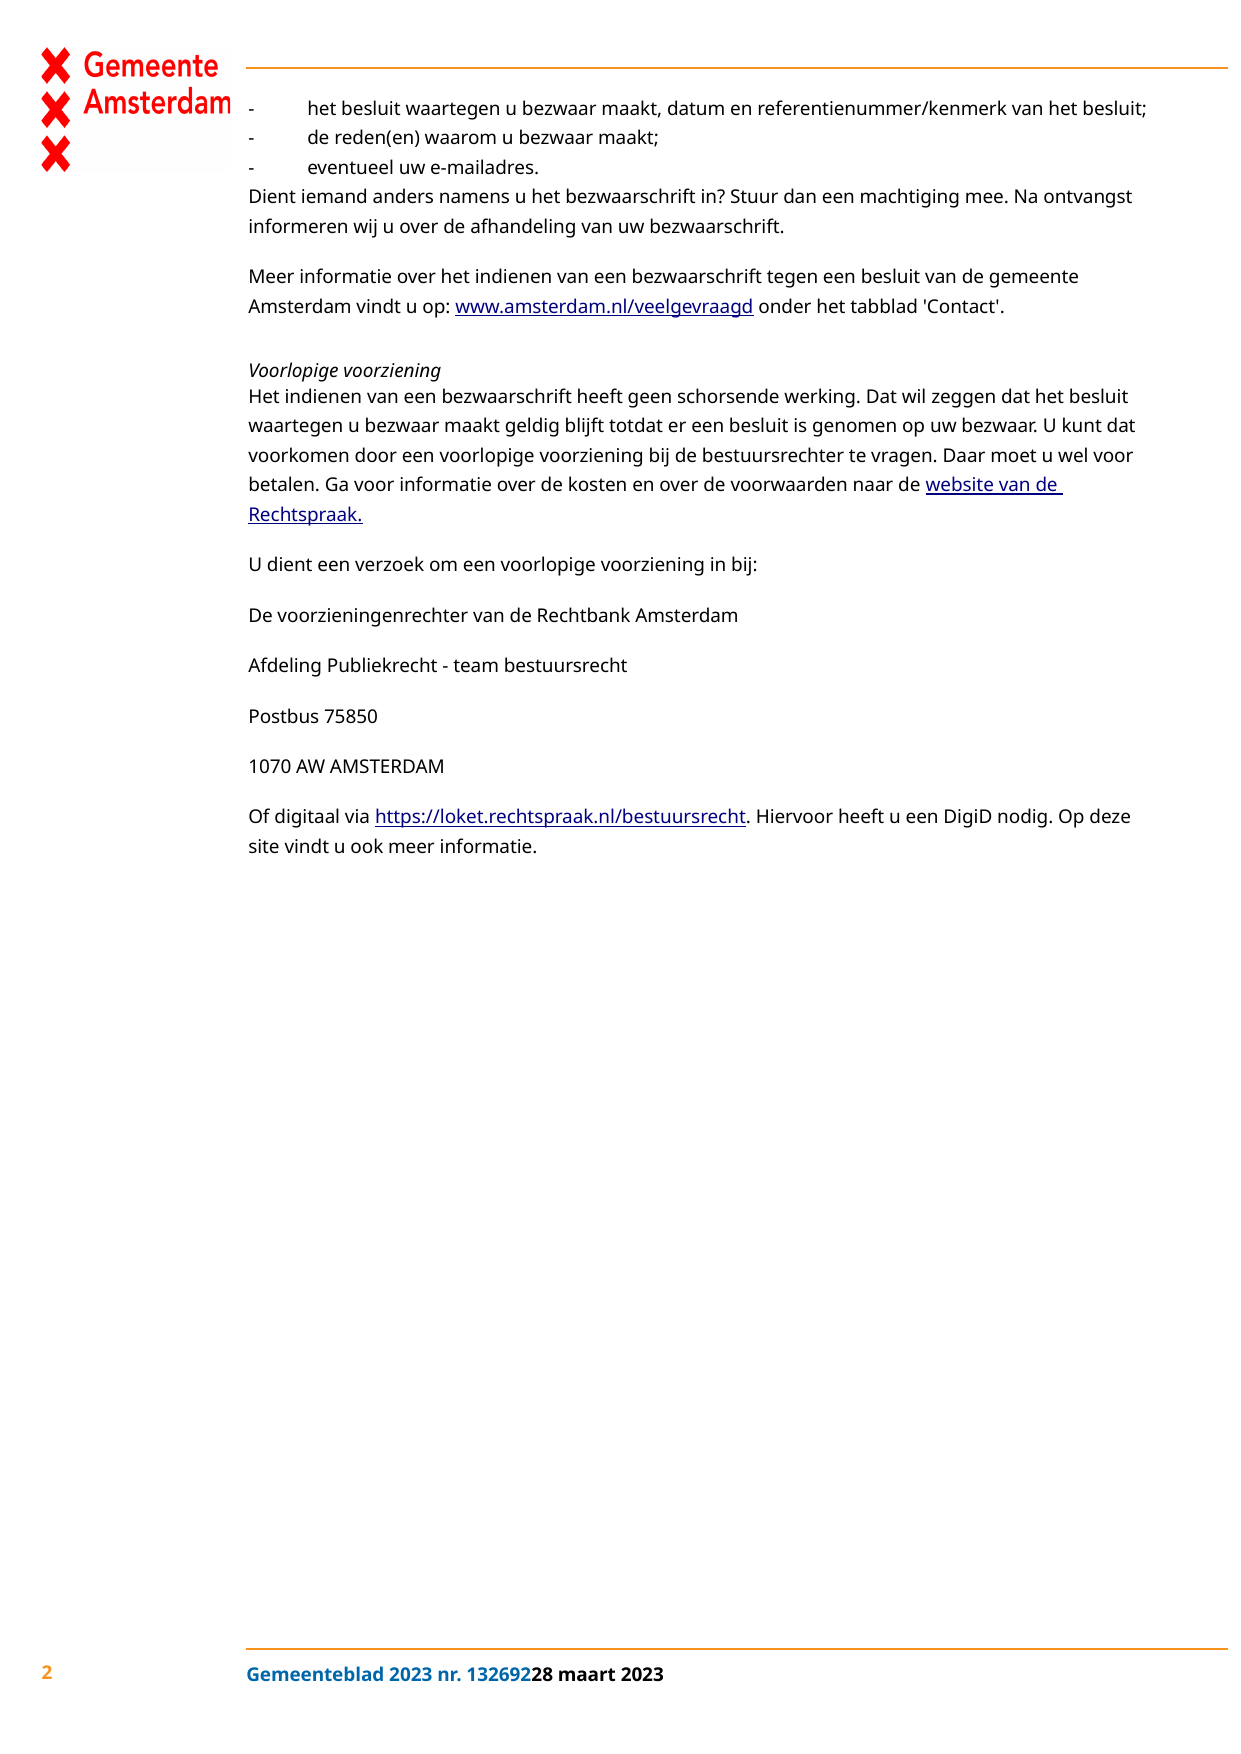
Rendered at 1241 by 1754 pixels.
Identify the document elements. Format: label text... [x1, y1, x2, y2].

text Voorlopige voorziening [248, 357, 1152, 383]
text Meer informatie over het indienen van een bezwaarschrift tegen een besluit van de gemeente Amsterdam vindt u op: www.amsterdam.nl/veelgevraagd onder het tabblad 'Contact'. [248, 263, 1152, 319]
text Dient iemand anders namens u het bezwaarschrift in? Stuur dan een machtiging mee. Na ontvangst informeren wij u over de afhandeling van uw bezwaarschrift. [248, 183, 1152, 239]
list eventueel uw e-mailadres. [248, 154, 1152, 180]
text U dient een verzoek om een voorlopige voorziening in bij: [248, 552, 1152, 577]
text Of digitaal via https://loket.rechtspraak.nl/bestuursrecht. Hiervoor heeft u een DigiD nodig. Op deze site vindt u ook meer informatie. [248, 804, 1152, 859]
text 1070 AW AMSTERDAM [248, 753, 1152, 779]
list het besluit waartegen u bezwaar maakt, datum en referentienummer/kenmerk van het besluit; [248, 95, 1152, 121]
text Het indienen van een bezwaarschrift heeft geen schorsende werking. Dat wil zeggen dat het besluit waartegen u bezwaar maakt geldig blijft totdat er een besluit is genomen op uw bezwaar. U kunt dat voorkomen door een voorlopige voorziening bij de bestuursrechter te vragen. Daar moet u wel voor betalen. Ga voor informatie over de kosten en over de voorwaarden naar de website van de Rechtspraak. [248, 383, 1152, 527]
text De voorzieningenrechter van de Rechtbank Amsterdam [248, 602, 1152, 628]
list de reden(en) waarom u bezwaar maakt; [248, 124, 1152, 150]
picture [41, 47, 231, 172]
text Afdeling Publiekrecht - team bestuursrecht [248, 652, 1152, 678]
text Postbus 75850 [248, 703, 1152, 728]
